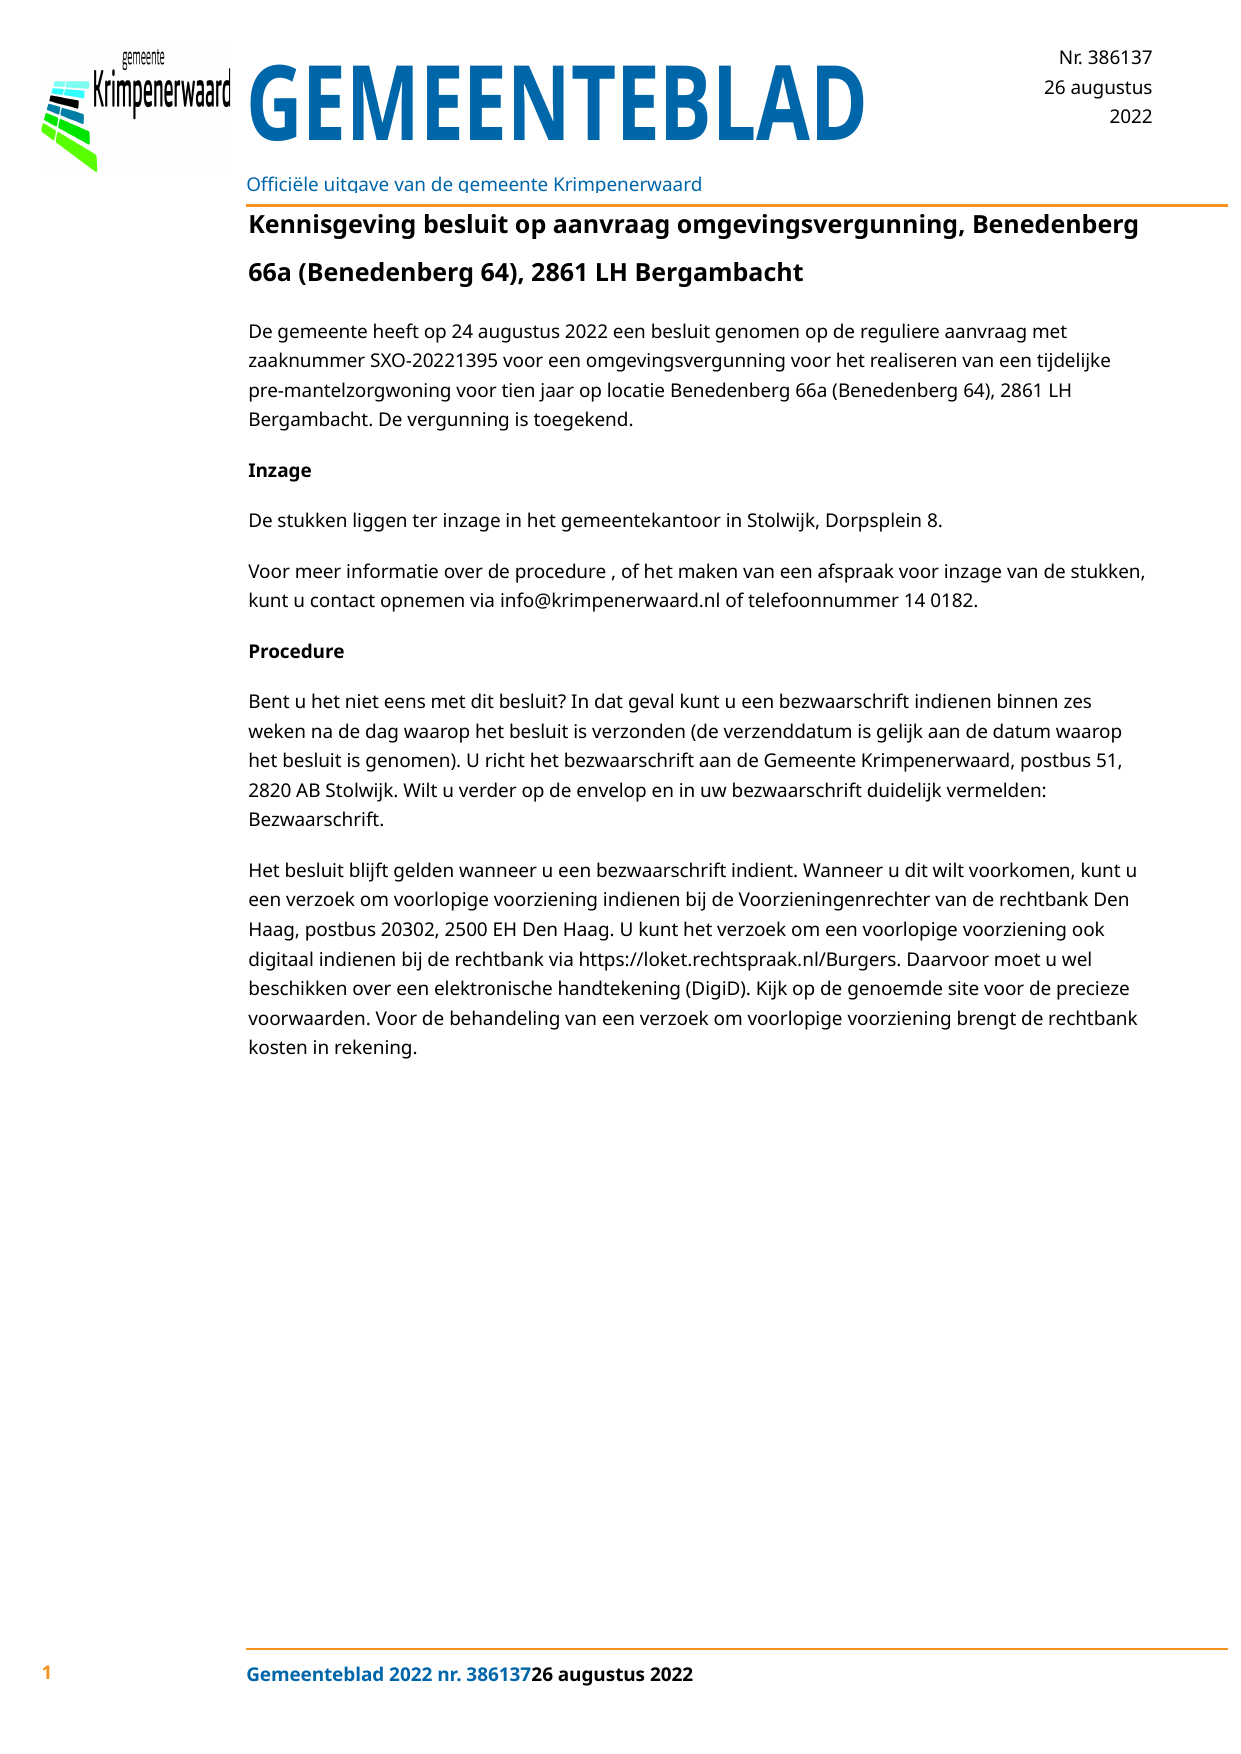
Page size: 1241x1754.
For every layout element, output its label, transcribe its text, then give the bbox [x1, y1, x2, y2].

text Inzage [248, 457, 1152, 483]
text Procedure [248, 638, 1152, 664]
text Kennisgeving besluit op aanvraag omgevingsvergunning, Benedenberg 66a (Benedenberg 64), 2861 LH Bergambacht [248, 207, 1152, 288]
text Bent u het niet eens met dit besluit? In dat geval kunt u een bezwaarschrift indienen binnen zes weken na de dag waarop het besluit is verzonden (de verzenddatum is gelijk aan de datum waarop het besluit is genomen). U richt het bezwaarschrift aan de Gemeente Krimpenerwaard, postbus 51, 2820 AB Stolwijk. Wilt u verder op de envelop en in uw bezwaarschrift duidelijk vermelden: Bezwaarschrift. [248, 688, 1152, 832]
text Het besluit blijft gelden wanneer u een bezwaarschrift indient. Wanneer u dit wilt voorkomen, kunt u een verzoek om voorlopige voorziening indienen bij de Voorzieningenrechter van de rechtbank Den Haag, postbus 20302, 2500 EH Den Haag. U kunt het verzoek om een voorlopige voorziening ook digitaal indienen bij de rechtbank via https://loket.rechtspraak.nl/Burgers. Daarvoor moet u wel beschikken over een elektronische handtekening (DigiD). Kijk op de genoemde site voor de precieze voorwaarden. Voor de behandeling van een verzoek om voorlopige voorziening brengt de rechtbank kosten in rekening. [248, 857, 1152, 1060]
text De gemeente heeft op 24 augustus 2022 een besluit genomen op de reguliere aanvraag met zaaknummer SXO-20221395 voor een omgevingsvergunning voor het realiseren van een tijdelijke pre-mantelzorgwoning voor tien jaar op locatie Benedenberg 66a (Benedenberg 64), 2861 LH Bergambacht. De vergunning is toegekend. [248, 318, 1152, 432]
picture [41, 47, 231, 172]
text De stukken liggen ter inzage in het gemeentekantoor in Stolwijk, Dorpsplein 8. [248, 507, 1152, 533]
text Voor meer informatie over de procedure , of het maken van een afspraak voor inzage van de stukken, kunt u contact opnemen via info@krimpenerwaard.nl of telefoonnummer 14 0182. [248, 558, 1152, 613]
